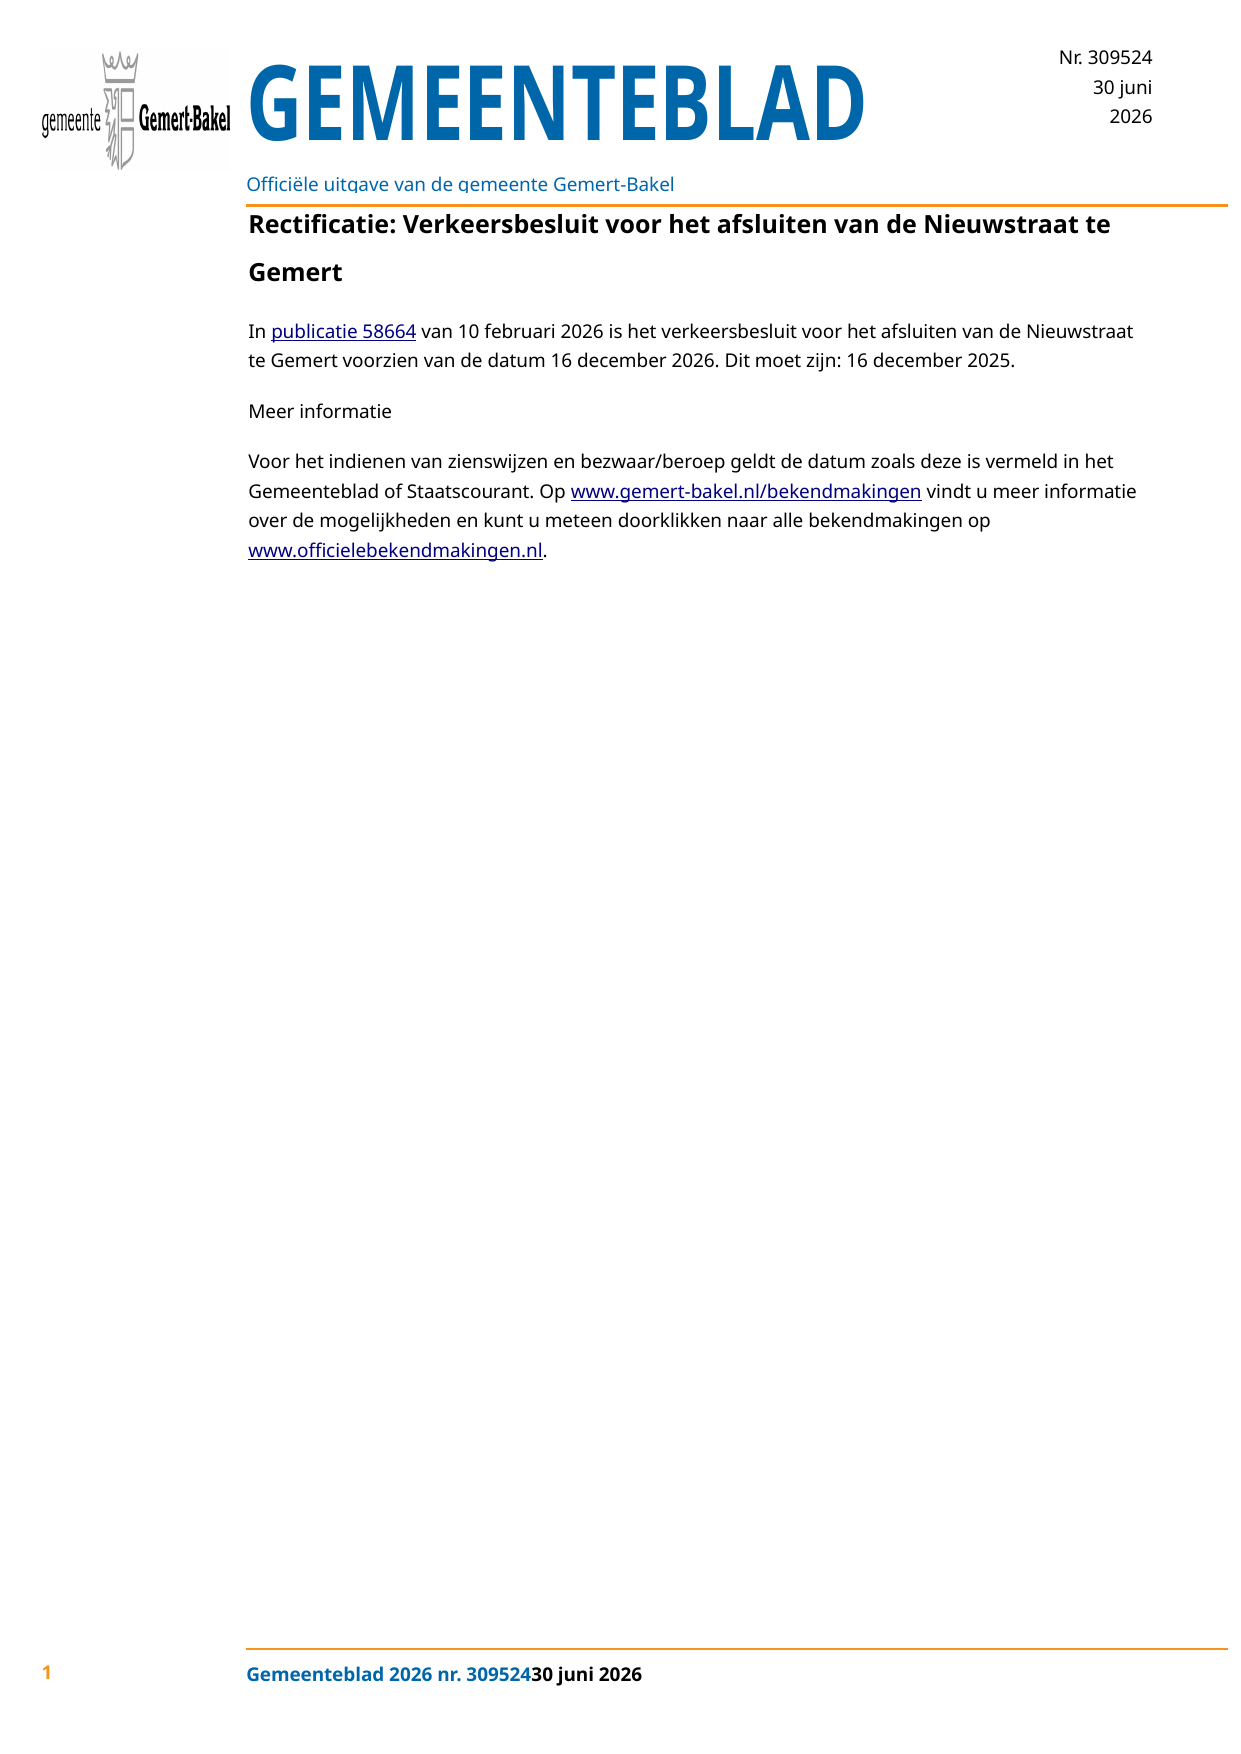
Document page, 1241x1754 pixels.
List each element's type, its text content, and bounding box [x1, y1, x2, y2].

text Voor het indienen van zienswijzen en bezwaar/beroep geldt de datum zoals deze is vermeld in het Gemeenteblad of Staatscourant. Op www.gemert-bakel.nl/bekendmakingen vindt u meer informatie over de mogelijkheden en kunt u meteen doorklikken naar alle bekendmakingen op www.officielebekendmakingen.nl. [248, 448, 1152, 563]
text In publicatie 58664 van 10 februari 2026 is het verkeersbesluit voor het afsluiten van de Nieuwstraat te Gemert voorzien van de datum 16 december 2026. Dit moet zijn: 16 december 2025. [248, 318, 1152, 373]
text Meer informatie [248, 398, 1152, 424]
text Rectificatie: Verkeersbesluit voor het afsluiten van de Nieuwstraat te Gemert [248, 207, 1152, 288]
picture [41, 47, 231, 172]
